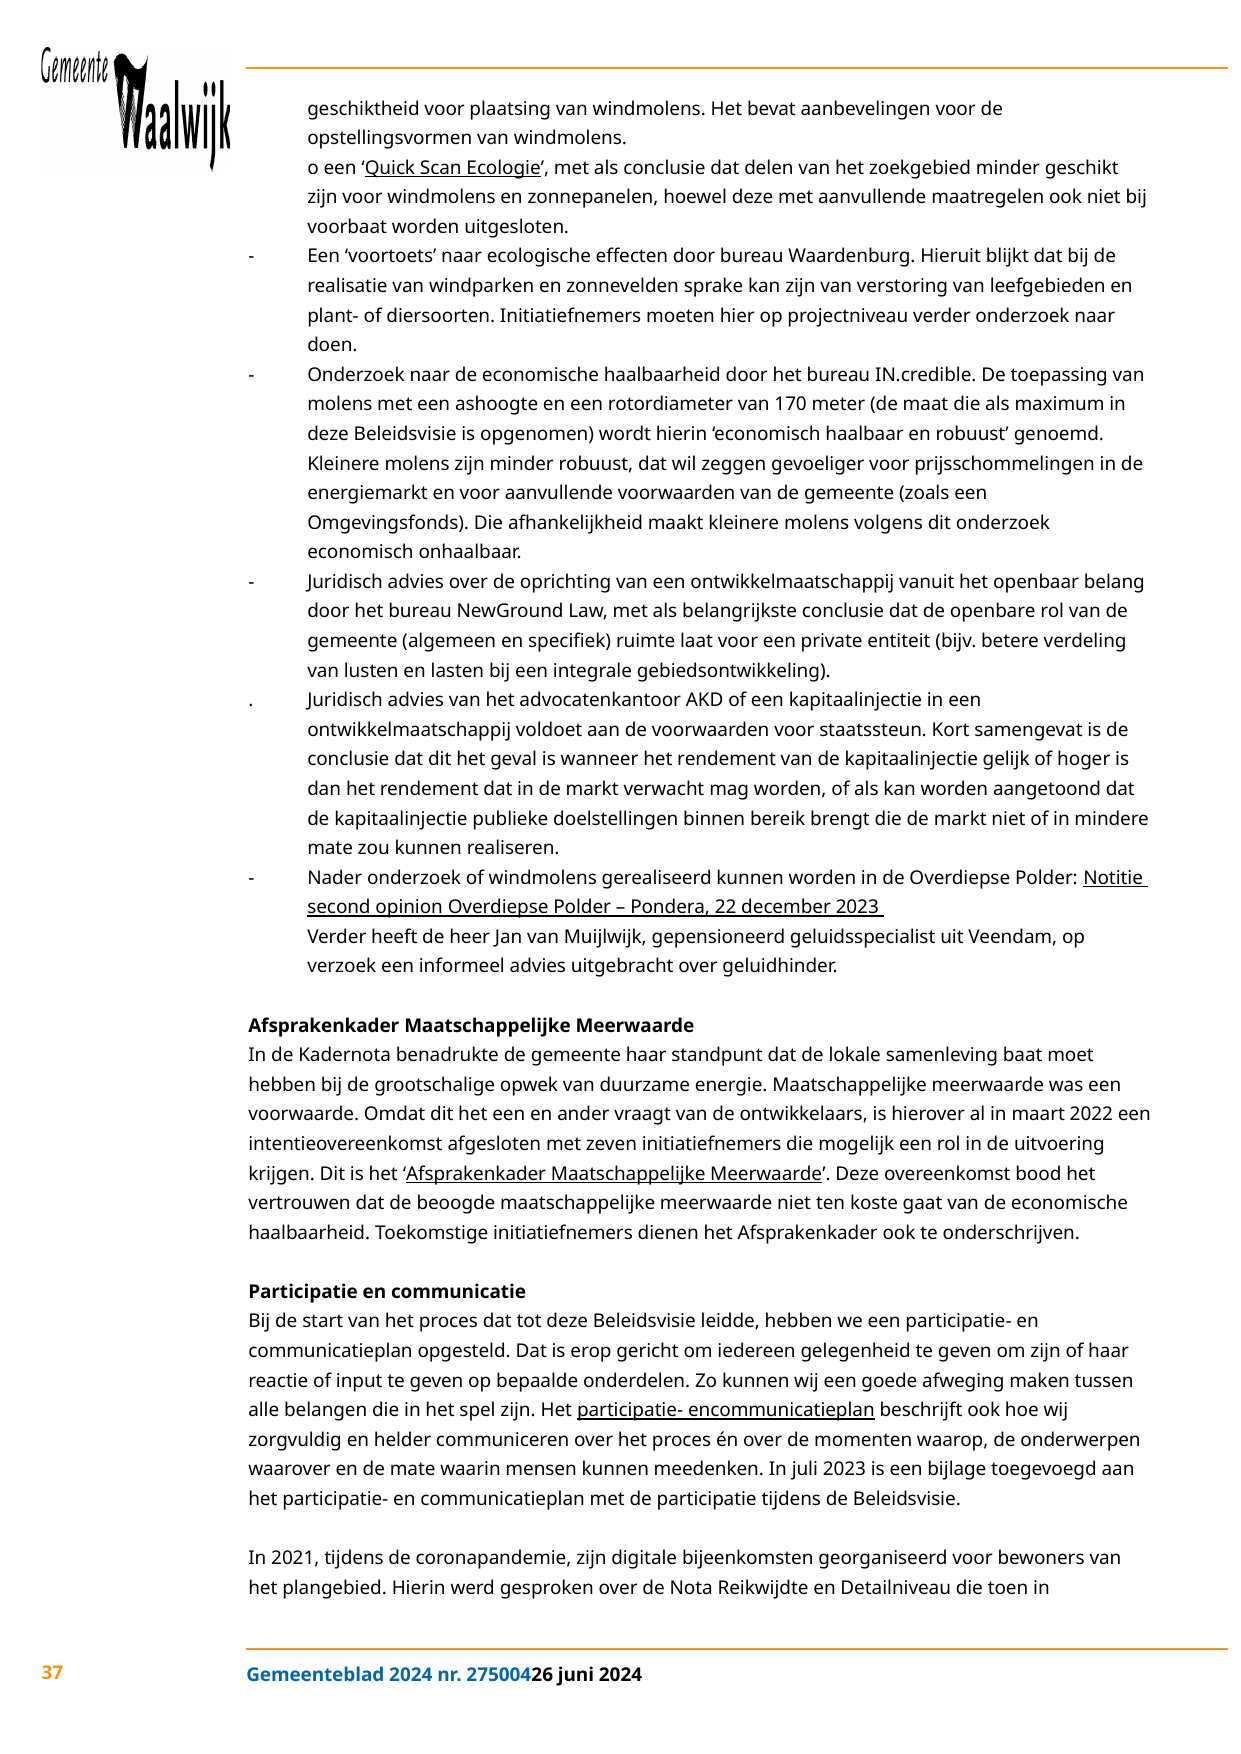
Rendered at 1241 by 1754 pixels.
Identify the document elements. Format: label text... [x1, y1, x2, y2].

list Een ‘voortoets’ naar ecologische effecten door bureau Waardenburg. Hieruit blijkt dat bij de realisatie van windparken en zonnevelden sprake kan zijn van verstoring van leefgebieden en plant- of diersoorten. Initiatiefnemers moeten hier op projectniveau verder onderzoek naar doen. [248, 243, 1152, 357]
text In de Kadernota benadrukte de gemeente haar standpunt dat de lokale samenleving baat moet hebben bij de grootschalige opwek van duurzame energie. Maatschappelijke meerwaarde was een voorwaarde. Omdat dit het een en ander vraagt van de ontwikkelaars, is hierover al in maart 2022 een intentieovereenkomst afgesloten met zeven initiatiefnemers die mogelijk een rol in de uitvoering krijgen. Dit is het ‘Afsprakenkader Maatschappelijke Meerwaarde’. Deze overeenkomst bood het vertrouwen dat de beoogde maatschappelijke meerwaarde niet ten koste gaat van de economische haalbaarheid. Toekomstige initiatiefnemers dienen het Afsprakenkader ook te onderschrijven. [248, 1041, 1152, 1245]
text Bij de start van het proces dat tot deze Beleidsvisie leidde, hebben we een participatie- en communicatieplan opgesteld. Dat is erop gericht om iedereen gelegenheid te geven om zijn of haar reactie of input te geven op bepaalde onderdelen. Zo kunnen wij een goede afweging maken tussen alle belangen die in het spel zijn. Het participatie- encommunicatieplan beschrijft ook hoe wij zorgvuldig en helder communiceren over het proces én over de momenten waarop, de onderwerpen waarover en de mate waarin mensen kunnen meedenken. In juli 2023 is een bijlage toegevoegd aan het participatie- en communicatieplan met de participatie tijdens de Beleidsvisie. [248, 1308, 1152, 1511]
text Participatie en communicatie [248, 1278, 1152, 1304]
list Verder heeft de heer Jan van Muijlwijk, gepensioneerd geluidsspecialist uit Veendam, op verzoek een informeel advies uitgebracht over geluidhinder. [248, 923, 1152, 978]
list o een ‘Quick Scan Ecologie’, met als conclusie dat delen van het zoekgebied minder geschikt zijn voor windmolens en zonnepanelen, hoewel deze met aanvullende maatregelen ook niet bij voorbaat worden uitgesloten. [248, 154, 1152, 239]
text Afsprakenkader Maatschappelijke Meerwaarde [248, 1012, 1152, 1038]
list geschiktheid voor plaatsing van windmolens. Het bevat aanbevelingen voor de opstellingsvormen van windmolens. [248, 95, 1152, 150]
list Juridisch advies over de oprichting van een ontwikkelmaatschappij vanuit het openbaar belang door het bureau NewGround Law, met als belangrijkste conclusie dat de openbare rol van de gemeente (algemeen en specifiek) ruimte laat voor een private entiteit (bijv. betere verdeling van lusten en lasten bij een integrale gebiedsontwikkeling). [248, 568, 1152, 683]
text In 2021, tijdens de coronapandemie, zijn digitale bijeenkomsten georganiseerd voor bewoners van het plangebied. Hierin werd gesproken over de Nota Reikwijdte en Detailniveau die toen in [248, 1544, 1152, 1600]
list Nader onderzoek of windmolens gerealiseerd kunnen worden in de Overdiepse Polder: Notitie second opinion Overdiepse Polder – Pondera, 22 december 2023 [248, 864, 1152, 919]
list Juridisch advies van het advocatenkantoor AKD of een kapitaalinjectie in een ontwikkelmaatschappij voldoet aan de voorwaarden voor staatssteun. Kort samengevat is de conclusie dat dit het geval is wanneer het rendement van de kapitaalinjectie gelijk of hoger is dan het rendement dat in de markt verwacht mag worden, of als kan worden aangetoond dat de kapitaalinjectie publieke doelstellingen binnen bereik brengt die de markt niet of in mindere mate zou kunnen realiseren. [248, 686, 1152, 860]
list Onderzoek naar de economische haalbaarheid door het bureau IN.credible. De toepassing van molens met een ashoogte en een rotordiameter van 170 meter (de maat die als maximum in deze Beleidsvisie is opgenomen) wordt hierin ‘economisch haalbaar en robuust’ genoemd. Kleinere molens zijn minder robuust, dat wil zeggen gevoeliger voor prijsschommelingen in de energiemarkt en voor aanvullende voorwaarden van de gemeente (zoals een Omgevingsfonds). Die afhankelijkheid maakt kleinere molens volgens dit onderzoek economisch onhaalbaar. [248, 361, 1152, 564]
picture [41, 47, 231, 172]
